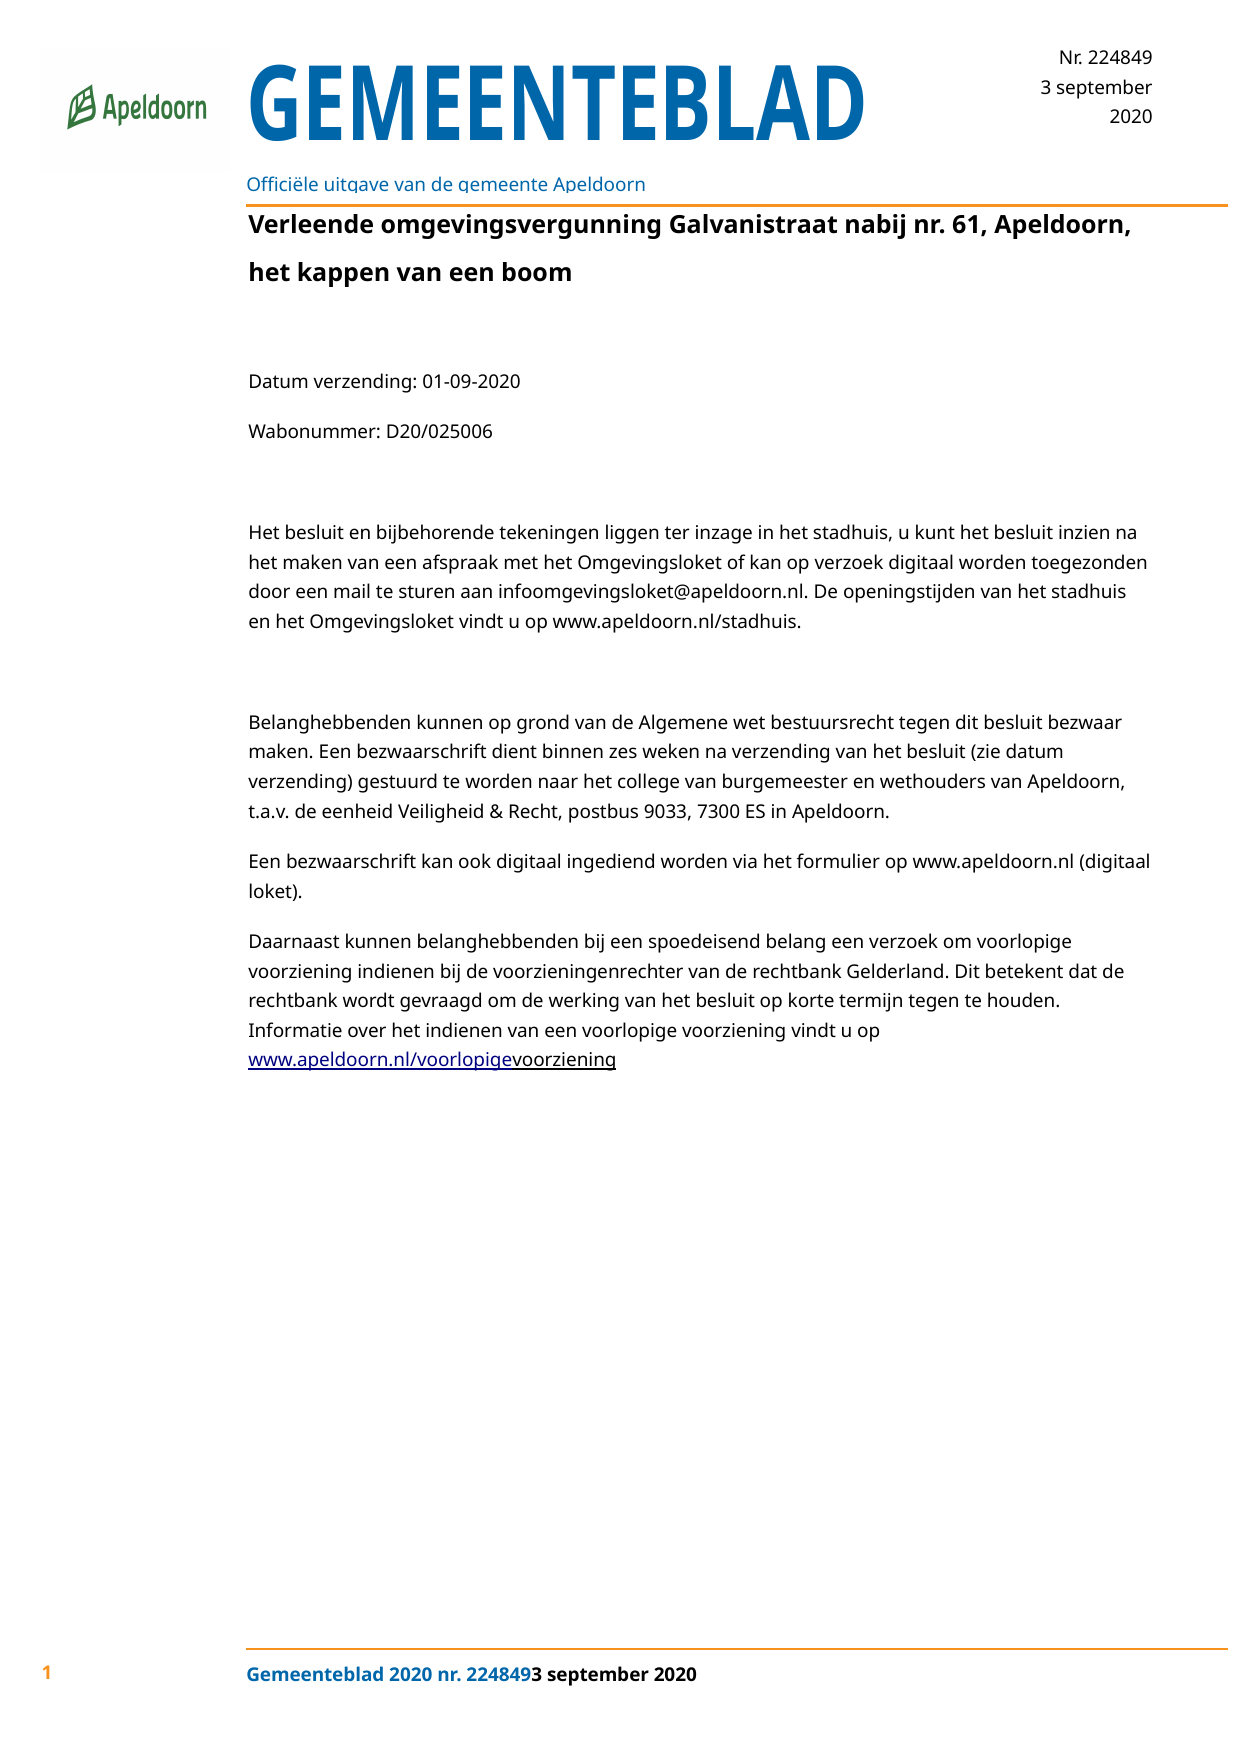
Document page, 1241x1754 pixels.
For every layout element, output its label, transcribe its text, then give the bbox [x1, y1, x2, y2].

text Wabonummer: D20/025006 [248, 419, 1152, 444]
picture [41, 47, 231, 172]
text Daarnaast kunnen belanghebbenden bij een spoedeisend belang een verzoek om voorlopige voorziening indienen bij de voorzieningenrechter van de rechtbank Gelderland. Dit betekent dat de rechtbank wordt gevraagd om de werking van het besluit op korte termijn tegen te houden. Informatie over het indienen van een voorlopige voorziening vindt u op www.apeldoorn.nl/voorlopigevoorziening [248, 928, 1152, 1072]
text Datum verzending: 01-09-2020 [248, 368, 1152, 394]
text Het besluit en bijbehorende tekeningen liggen ter inzage in het stadhuis, u kunt het besluit inzien na het maken van een afspraak met het Omgevingsloket of kan op verzoek digitaal worden toegezonden door een mail te sturen aan infoomgevingsloket@apeldoorn.nl. De openingstijden van het stadhuis en het Omgevingsloket vindt u op www.apeldoorn.nl/stadhuis. [248, 519, 1152, 634]
text Belanghebbenden kunnen op grond van de Algemene wet bestuursrecht tegen dit besluit bezwaar maken. Een bezwaarschrift dient binnen zes weken na verzending van het besluit (zie datum verzending) gestuurd te worden naar het college van burgemeester en wethouders van Apeldoorn, t.a.v. de eenheid Veiligheid & Recht, postbus 9033, 7300 ES in Apeldoorn. [248, 709, 1152, 824]
text Een bezwaarschrift kan ook digitaal ingediend worden via het formulier op www.apeldoorn.nl (digitaal loket). [248, 848, 1152, 904]
text Verleende omgevingsvergunning Galvanistraat nabij nr. 61, Apeldoorn, het kappen van een boom [248, 207, 1152, 288]
